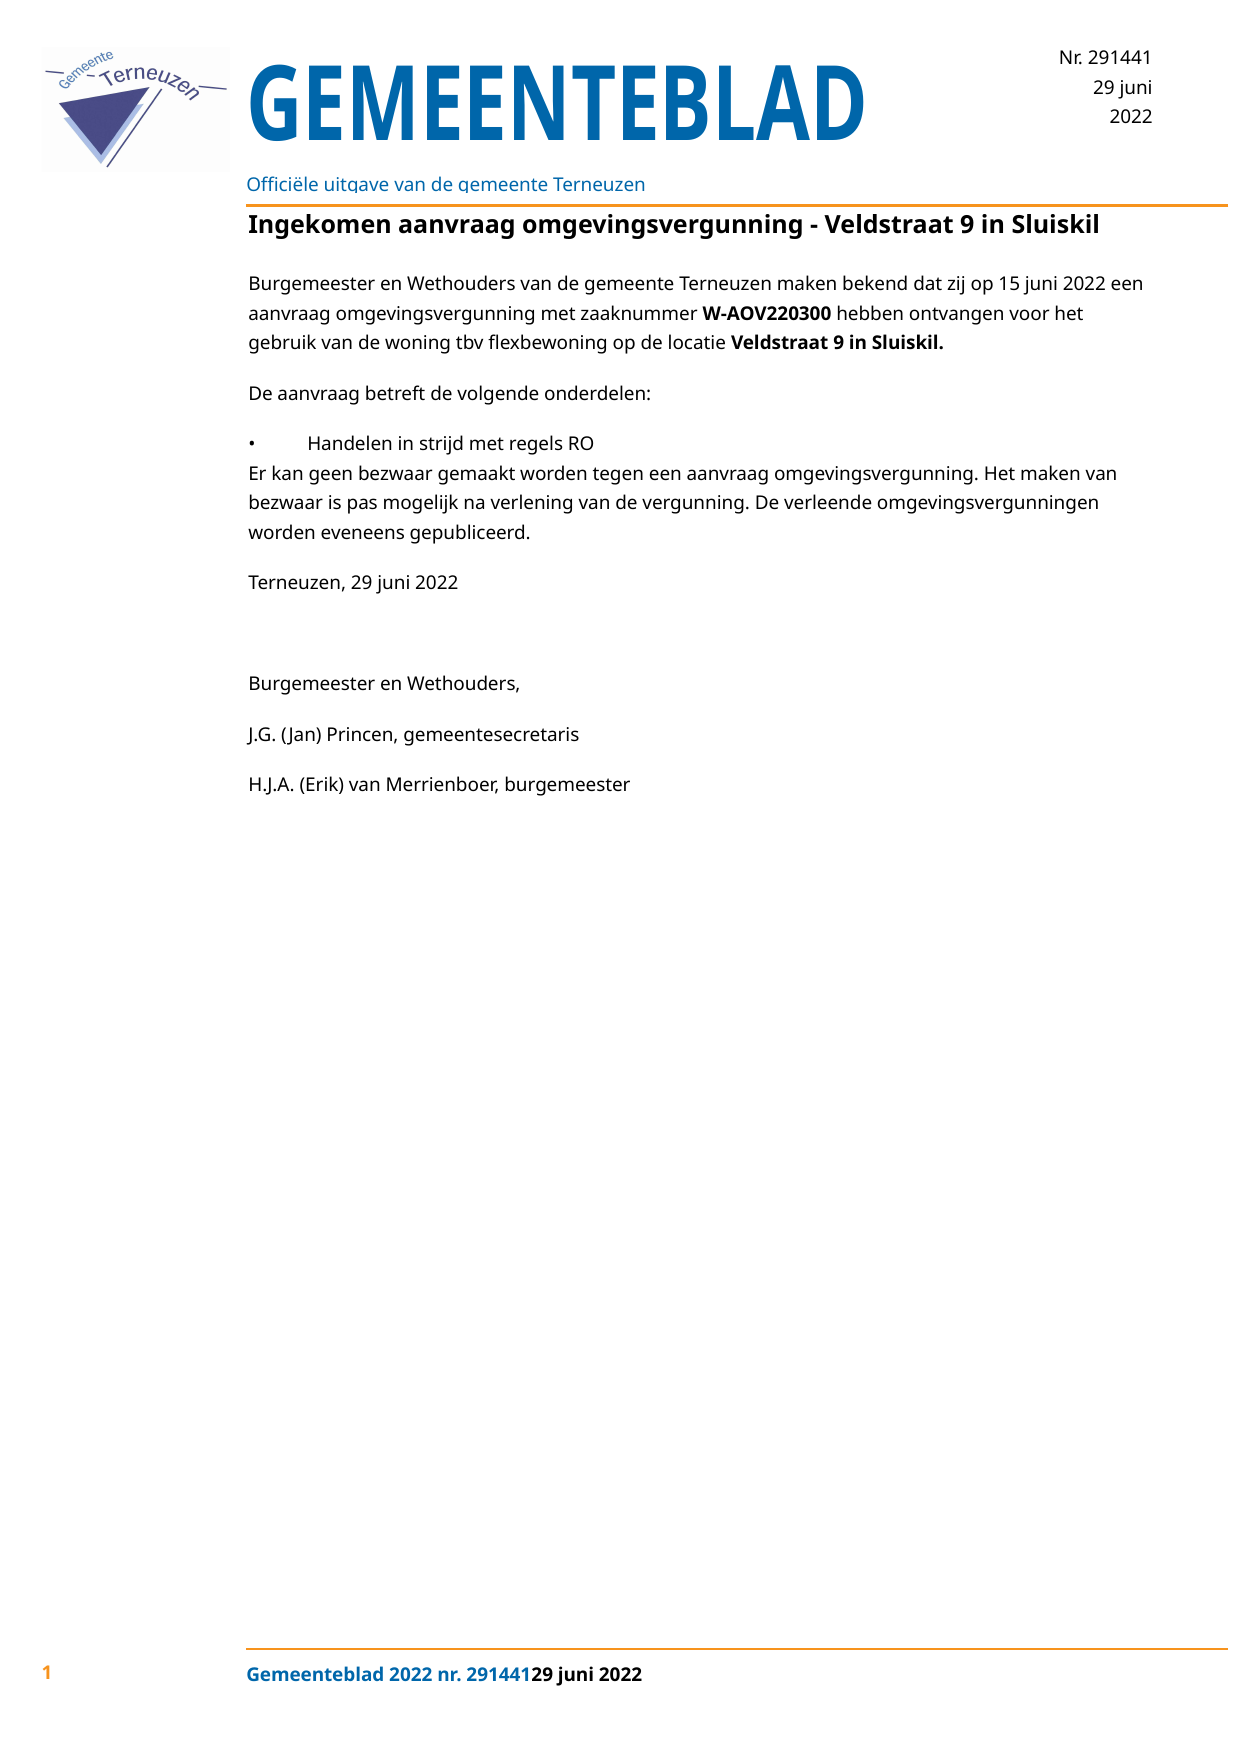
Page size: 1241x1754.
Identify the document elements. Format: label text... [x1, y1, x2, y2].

text Burgemeester en Wethouders, [248, 670, 1152, 696]
text Ingekomen aanvraag omgevingsvergunning - Veldstraat 9 in Sluiskil [248, 207, 1152, 241]
picture [41, 47, 231, 172]
text Terneuzen, 29 juni 2022 [248, 569, 1152, 595]
list Handelen in strijd met regels RO [248, 430, 1152, 456]
text De aanvraag betreft de volgende onderdelen: [248, 380, 1152, 406]
text Burgemeester en Wethouders van de gemeente Terneuzen maken bekend dat zij op 15 juni 2022 een aanvraag omgevingsvergunning met zaaknummer W-AOV220300 hebben ontvangen voor het gebruik van de woning tbv flexbewoning op de locatie Veldstraat 9 in Sluiskil. [248, 270, 1152, 355]
text Er kan geen bezwaar gemaakt worden tegen een aanvraag omgevingsvergunning. Het maken van bezwaar is pas mogelijk na verlening van de vergunning. De verleende omgevingsvergunningen worden eveneens gepubliceerd. [248, 460, 1152, 545]
text H.J.A. (Erik) van Merrienboer, burgemeester [248, 771, 1152, 797]
text J.G. (Jan) Princen, gemeentesecretaris [248, 721, 1152, 746]
